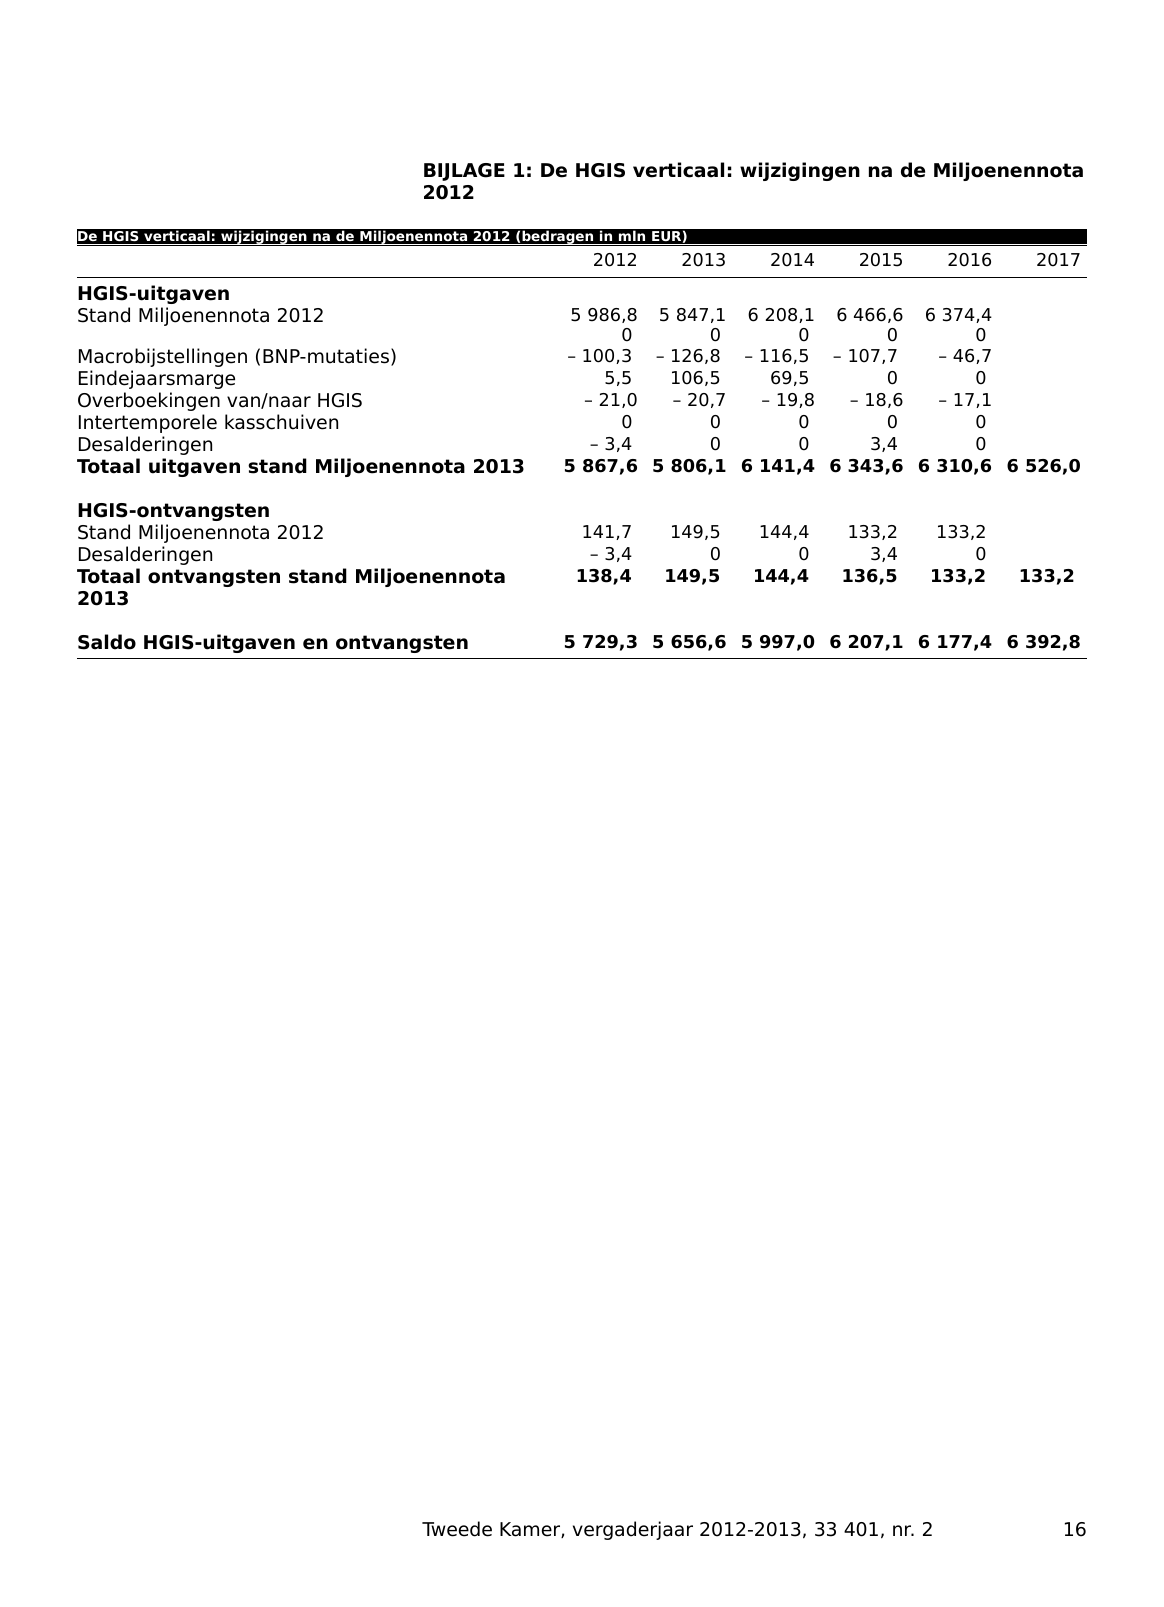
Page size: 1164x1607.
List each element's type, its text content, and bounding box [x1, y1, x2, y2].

table_cell [732, 478, 821, 500]
table_cell 144,4 [732, 522, 821, 544]
table_cell [555, 500, 644, 522]
table_cell – 126,8 [644, 346, 732, 368]
table_cell [644, 500, 732, 522]
table_cell 106,5 [644, 368, 732, 390]
table_cell 5 806,1 [644, 456, 732, 478]
table_cell 0 [909, 412, 998, 434]
table_cell 6 310,6 [909, 456, 998, 478]
table_cell [77, 610, 555, 632]
table_cell 3,4 [821, 544, 909, 566]
table_cell [732, 278, 821, 305]
table_cell Stand Miljoenennota 2012 [77, 305, 555, 346]
table_cell [998, 305, 1087, 346]
table_cell 0 [732, 412, 821, 434]
table_cell 141,7 [555, 522, 644, 544]
table_cell 5 847,10 [644, 305, 732, 346]
table_cell – 3,4 [555, 434, 644, 456]
table_cell Totaal ontvangsten stand Miljoenennota 2013 [77, 566, 555, 610]
table_cell 2013 [644, 246, 732, 277]
table_cell – 17,1 [909, 390, 998, 412]
table_cell [909, 478, 998, 500]
subtitle BIJLAGE 1: De HGIS verticaal: wijzigingen na de Miljoenennota 2012 [422, 160, 1087, 204]
table_cell [998, 412, 1087, 434]
table_cell 0 [644, 412, 732, 434]
table_cell Totaal uitgaven stand Miljoenennota 2013 [77, 456, 555, 478]
table_cell Overboekingen van/naar HGIS [77, 390, 555, 412]
table_cell 133,2 [909, 522, 998, 544]
table_cell 6 466,60 [821, 305, 909, 346]
table_cell 2017 [998, 246, 1087, 277]
table_cell 6 207,1 [821, 632, 909, 658]
table_cell [909, 278, 998, 305]
table_cell HGIS-ontvangsten [77, 500, 555, 522]
table_cell [821, 610, 909, 632]
table_cell [732, 610, 821, 632]
table_cell 0 [644, 434, 732, 456]
table_cell – 18,6 [821, 390, 909, 412]
table_cell 136,5 [821, 566, 909, 610]
table_cell [732, 500, 821, 522]
table_cell 0 [821, 412, 909, 434]
table_cell 69,5 [732, 368, 821, 390]
table_cell [77, 246, 555, 277]
table_cell [644, 610, 732, 632]
table_cell [821, 278, 909, 305]
table_cell 0 [909, 434, 998, 456]
table_cell 0 [644, 544, 732, 566]
table_cell 0 [732, 434, 821, 456]
table_cell 6 392,8 [998, 632, 1087, 658]
table_cell [555, 610, 644, 632]
table_cell – 21,0 [555, 390, 644, 412]
table_cell Desalderingen [77, 434, 555, 456]
table_cell – 19,8 [732, 390, 821, 412]
table_cell 0 [732, 544, 821, 566]
table_cell Desalderingen [77, 544, 555, 566]
table_cell 6 208,10 [732, 305, 821, 346]
table_cell [821, 478, 909, 500]
table_cell 6 526,0 [998, 456, 1087, 478]
table_cell [998, 500, 1087, 522]
table_cell 133,2 [909, 566, 998, 610]
table_cell 0 [909, 544, 998, 566]
table_cell 5 986,80 [555, 305, 644, 346]
table_cell 133,2 [998, 566, 1087, 610]
table_cell 0 [555, 412, 644, 434]
table_cell 2016 [909, 246, 998, 277]
table_cell [555, 278, 644, 305]
table_cell [555, 478, 644, 500]
table_cell [998, 278, 1087, 305]
table_cell 0 [909, 368, 998, 390]
table_cell [998, 346, 1087, 368]
table_cell 6 177,4 [909, 632, 998, 658]
table_cell 2014 [732, 246, 821, 277]
table_cell 5,5 [555, 368, 644, 390]
table_cell 2015 [821, 246, 909, 277]
table_cell 2012 [555, 246, 644, 277]
table_cell – 107,7 [821, 346, 909, 368]
table_cell Eindejaarsmarge [77, 368, 555, 390]
table_cell [998, 434, 1087, 456]
table_cell [998, 544, 1087, 566]
table_cell 138,4 [555, 566, 644, 610]
table_cell 5 867,6 [555, 456, 644, 478]
table_cell [821, 500, 909, 522]
table_cell [77, 478, 555, 500]
table_cell 133,2 [821, 522, 909, 544]
table_cell [998, 390, 1087, 412]
table_cell [909, 500, 998, 522]
table_cell 5 656,6 [644, 632, 732, 658]
table_cell – 3,4 [555, 544, 644, 566]
table_cell [998, 610, 1087, 632]
table_cell [998, 522, 1087, 544]
table_cell 0 [821, 368, 909, 390]
table_cell [998, 478, 1087, 500]
table_cell 6 374,40 [909, 305, 998, 346]
table_cell Saldo HGIS-uitgaven en ontvangsten [77, 632, 555, 658]
table_cell – 20,7 [644, 390, 732, 412]
table_header De HGIS verticaal: wijzigingen na de Miljoenennota 2012 (bedragen in mln EUR) [77, 229, 1087, 244]
table_cell 149,5 [644, 522, 732, 544]
table_cell [909, 610, 998, 632]
table_cell – 100,3 [555, 346, 644, 368]
table_cell 5 729,3 [555, 632, 644, 658]
table_cell [644, 278, 732, 305]
table_cell Stand Miljoenennota 2012 [77, 522, 555, 544]
table_cell Macrobijstellingen (BNP-mutaties) [77, 346, 555, 368]
table_cell [998, 368, 1087, 390]
table_cell 5 997,0 [732, 632, 821, 658]
table_cell 144,4 [732, 566, 821, 610]
table_cell HGIS-uitgaven [77, 278, 555, 305]
table_cell – 116,5 [732, 346, 821, 368]
table_cell – 46,7 [909, 346, 998, 368]
table_cell 3,4 [821, 434, 909, 456]
table_cell 149,5 [644, 566, 732, 610]
table_cell [644, 478, 732, 500]
table_cell Intertemporele kasschuiven [77, 412, 555, 434]
table_cell 6 141,4 [732, 456, 821, 478]
table_cell 6 343,6 [821, 456, 909, 478]
